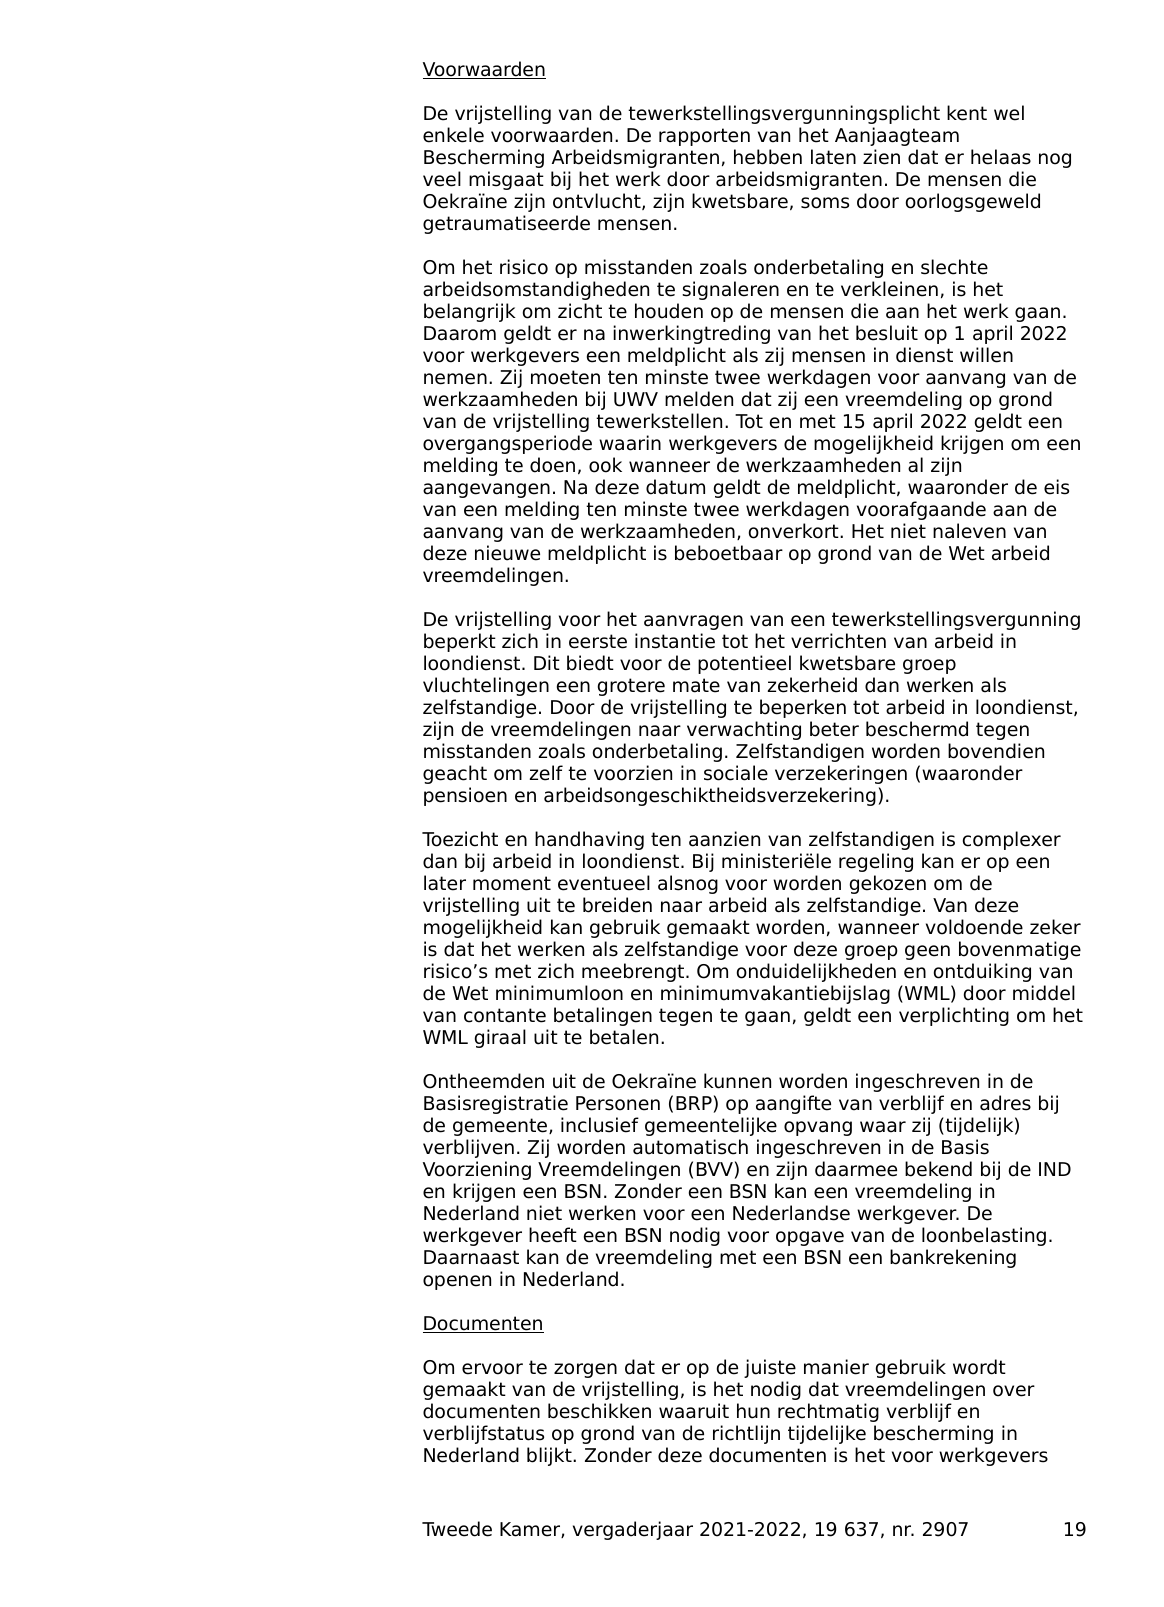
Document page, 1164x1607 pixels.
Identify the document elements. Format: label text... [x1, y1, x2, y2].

text De vrijstelling van de tewerkstellingsvergunningsplicht kent wel enkele voorwaarden. De rapporten van het Aanjaagteam Bescherming Arbeidsmigranten, hebben laten zien dat er helaas nog veel misgaat bij het werk door arbeidsmigranten. De mensen die Oekraïne zijn ontvlucht, zijn kwetsbare, soms door oorlogsgeweld getraumatiseerde mensen. [422, 103, 1087, 235]
text Ontheemden uit de Oekraïne kunnen worden ingeschreven in de Basisregistratie Personen (BRP) op aangifte van verblijf en adres bij de gemeente, inclusief gemeentelijke opvang waar zij (tijdelijk) verblijven. Zij worden automatisch ingeschreven in de Basis Voorziening Vreemdelingen (BVV) en zijn daarmee bekend bij de IND en krijgen een BSN. Zonder een BSN kan een vreemdeling in Nederland niet werken voor een Nederlandse werkgever. De werkgever heeft een BSN nodig voor opgave van de loonbelasting. Daarnaast kan de vreemdeling met een BSN een bankrekening openen in Nederland. [422, 1071, 1087, 1291]
subtitle Voorwaarden [422, 59, 1087, 81]
text Om het risico op misstanden zoals onderbetaling en slechte arbeidsomstandigheden te signaleren en te verkleinen, is het belangrijk om zicht te houden op de mensen die aan het werk gaan. Daarom geldt er na inwerkingtreding van het besluit op 1 april 2022 voor werkgevers een meldplicht als zij mensen in dienst willen nemen. Zij moeten ten minste twee werkdagen voor aanvang van de werkzaamheden bij UWV melden dat zij een vreemdeling op grond van de vrijstelling tewerkstellen. Tot en met 15 april 2022 geldt een overgangsperiode waarin werkgevers de mogelijkheid krijgen om een melding te doen, ook wanneer de werkzaamheden al zijn aangevangen. Na deze datum geldt de meldplicht, waaronder de eis van een melding ten minste twee werkdagen voorafgaande aan de aanvang van de werkzaamheden, onverkort. Het niet naleven van deze nieuwe meldplicht is beboetbaar op grond van de Wet arbeid vreemdelingen. [422, 257, 1087, 587]
text Om ervoor te zorgen dat er op de juiste manier gebruik wordt gemaakt van de vrijstelling, is het nodig dat vreemdelingen over documenten beschikken waaruit hun rechtmatig verblijf en verblijfstatus op grond van de richtlijn tijdelijke bescherming in Nederland blijkt. Zonder deze documenten is het voor werkgevers [422, 1357, 1087, 1467]
text Toezicht en handhaving ten aanzien van zelfstandigen is complexer dan bij arbeid in loondienst. Bij ministeriële regeling kan er op een later moment eventueel alsnog voor worden gekozen om de vrijstelling uit te breiden naar arbeid als zelfstandige. Van deze mogelijkheid kan gebruik gemaakt worden, wanneer voldoende zeker is dat het werken als zelfstandige voor deze groep geen bovenmatige risico’s met zich meebrengt. Om onduidelijkheden en ontduiking van de Wet minimumloon en minimumvakantiebijslag (WML) door middel van contante betalingen tegen te gaan, geldt een verplichting om het WML giraal uit te betalen. [422, 829, 1087, 1049]
subtitle Documenten [422, 1313, 1087, 1335]
text De vrijstelling voor het aanvragen van een tewerkstellingsvergunning beperkt zich in eerste instantie tot het verrichten van arbeid in loondienst. Dit biedt voor de potentieel kwetsbare groep vluchtelingen een grotere mate van zekerheid dan werken als zelfstandige. Door de vrijstelling te beperken tot arbeid in loondienst, zijn de vreemdelingen naar verwachting beter beschermd tegen misstanden zoals onderbetaling. Zelfstandigen worden bovendien geacht om zelf te voorzien in sociale verzekeringen (waaronder pensioen en arbeidsongeschiktheidsverzekering). [422, 609, 1087, 807]
